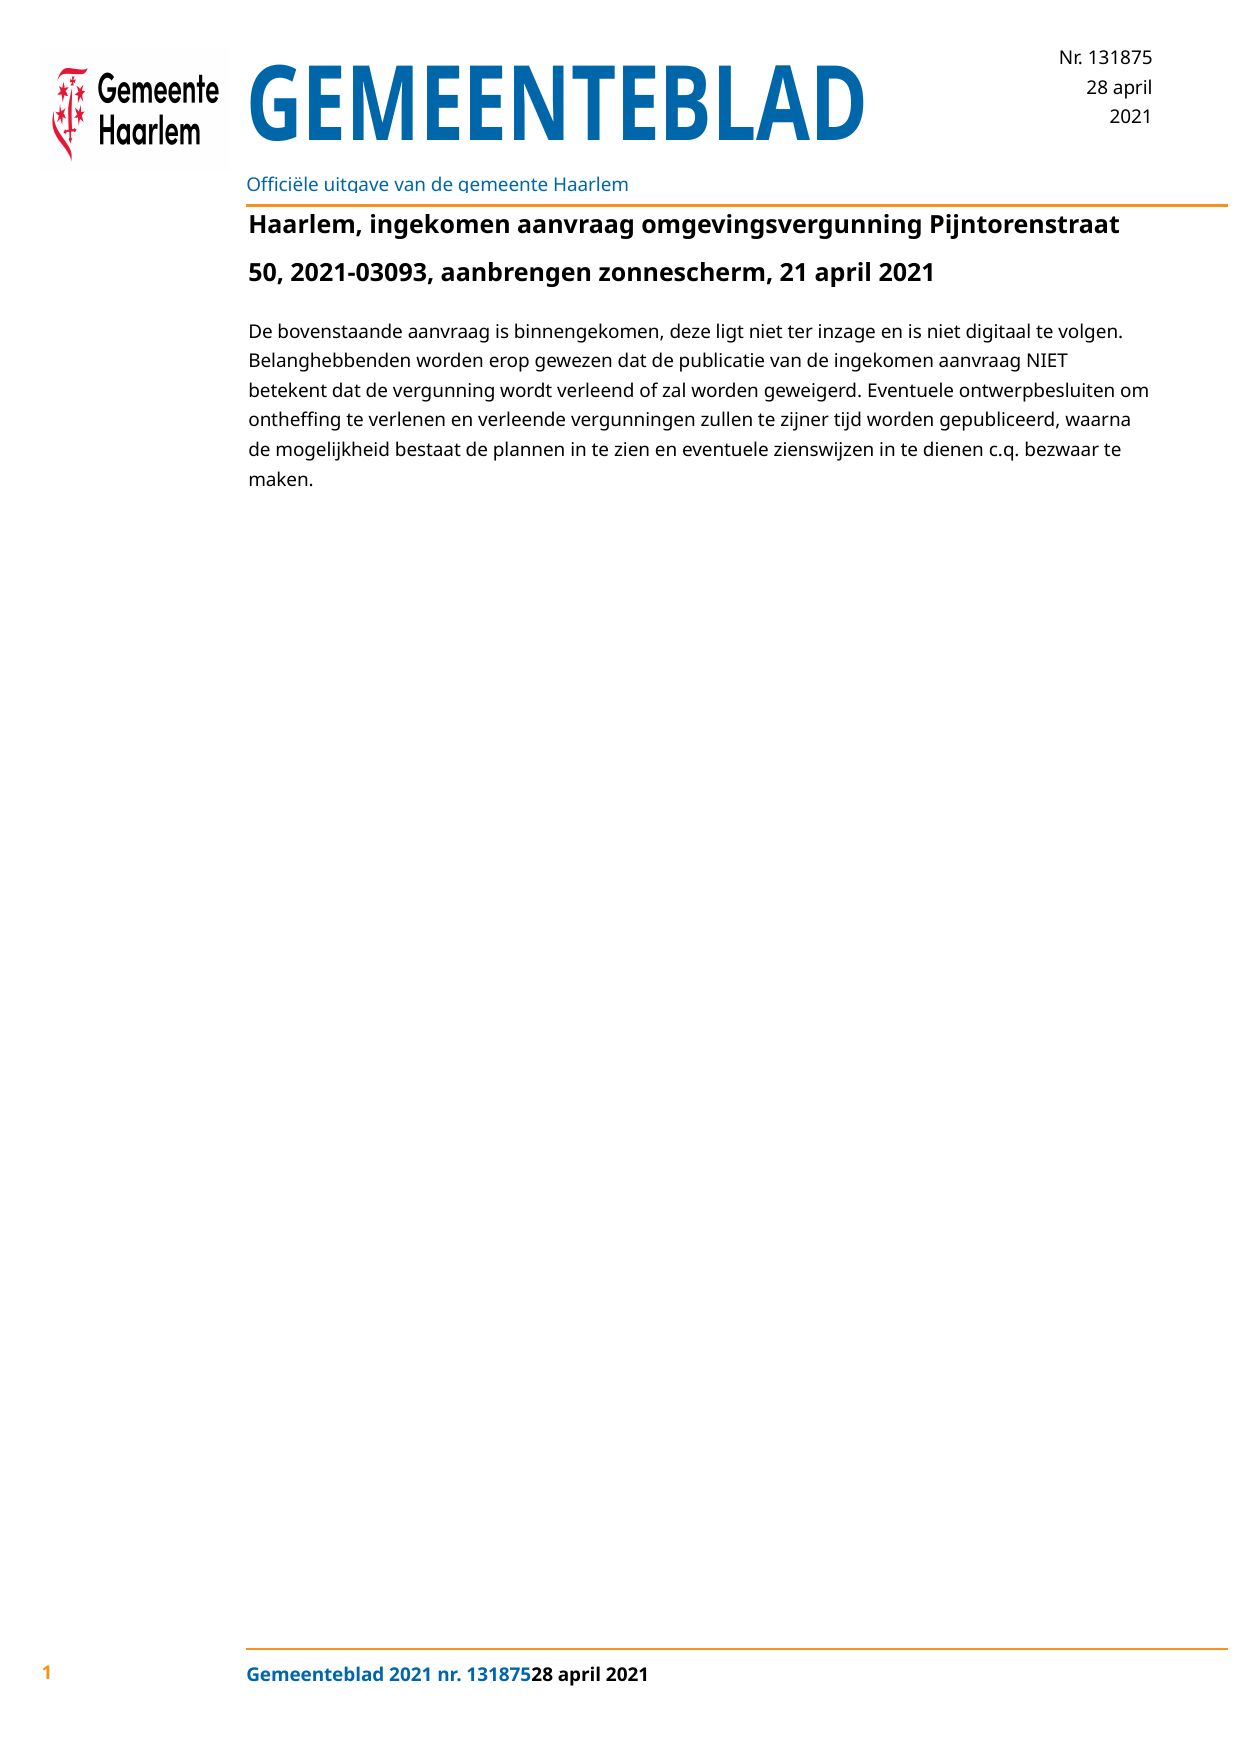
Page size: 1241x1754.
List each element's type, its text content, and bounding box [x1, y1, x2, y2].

picture [41, 47, 231, 172]
text Haarlem, ingekomen aanvraag omgevingsvergunning Pijntorenstraat 50, 2021-03093, aanbrengen zonnescherm, 21 april 2021 [248, 207, 1152, 288]
text De bovenstaande aanvraag is binnengekomen, deze ligt niet ter inzage en is niet digitaal te volgen. Belanghebbenden worden erop gewezen dat de publicatie van de ingekomen aanvraag NIET betekent dat de vergunning wordt verleend of zal worden geweigerd. Eventuele ontwerpbesluiten om ontheffing te verlenen en verleende vergunningen zullen te zijner tijd worden gepubliceerd, waarna de mogelijkheid bestaat de plannen in te zien en eventuele zienswijzen in te dienen c.q. bezwaar te maken. [248, 318, 1152, 492]
